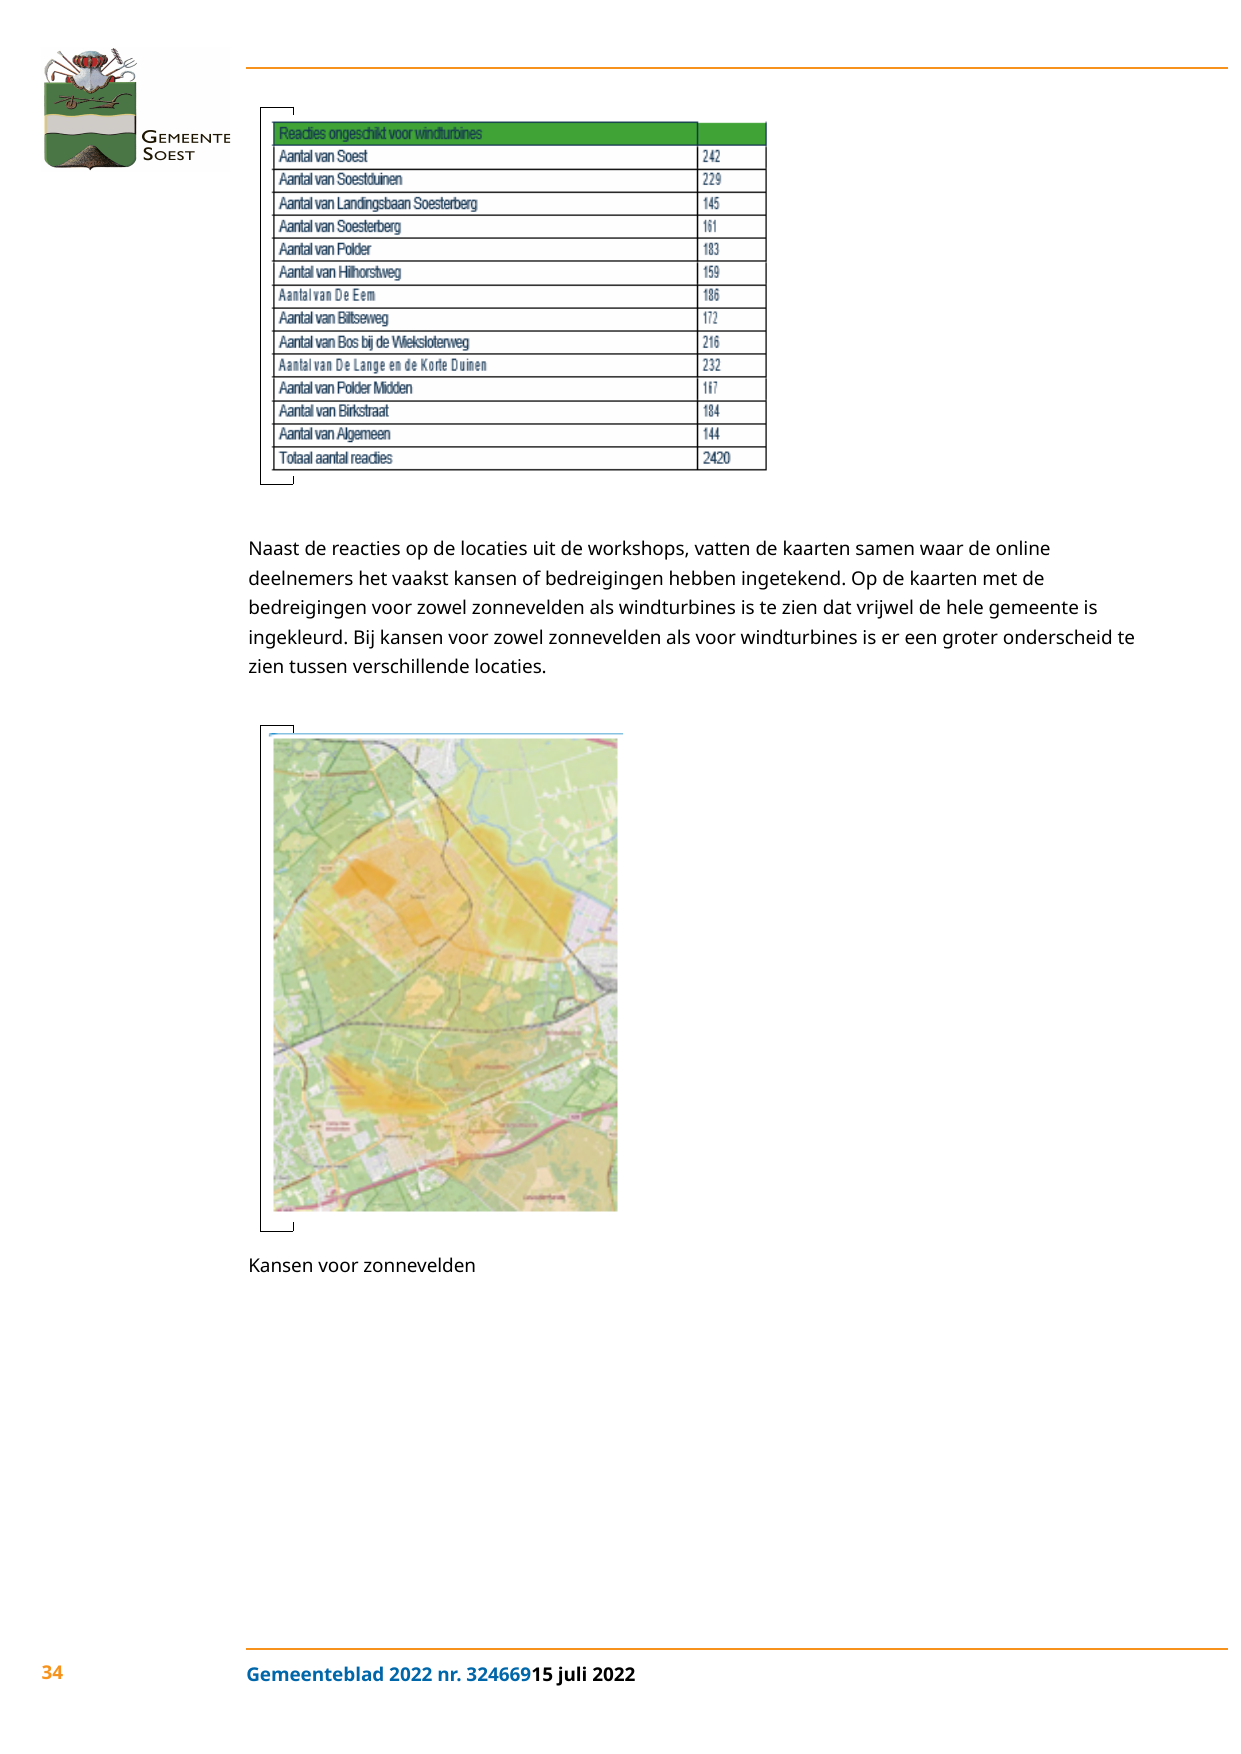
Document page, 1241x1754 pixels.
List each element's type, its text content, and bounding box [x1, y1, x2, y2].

picture [41, 47, 231, 172]
picture [268, 115, 771, 476]
text Naast de reacties op de locaties uit de workshops, vatten de kaarten samen waar de online deelnemers het vaakst kansen of bedreigingen hebben ingetekend. Op de kaarten met de bedreigingen voor zowel zonnevelden als windturbines is te zien dat vrijwel de hele gemeente is ingekleurd. Bij kansen voor zowel zonnevelden als voor windturbines is er een groter onderscheid te zien tussen verschillende locaties. [248, 535, 1152, 679]
picture [268, 733, 624, 1222]
text Kansen voor zonnevelden [248, 1252, 1152, 1278]
